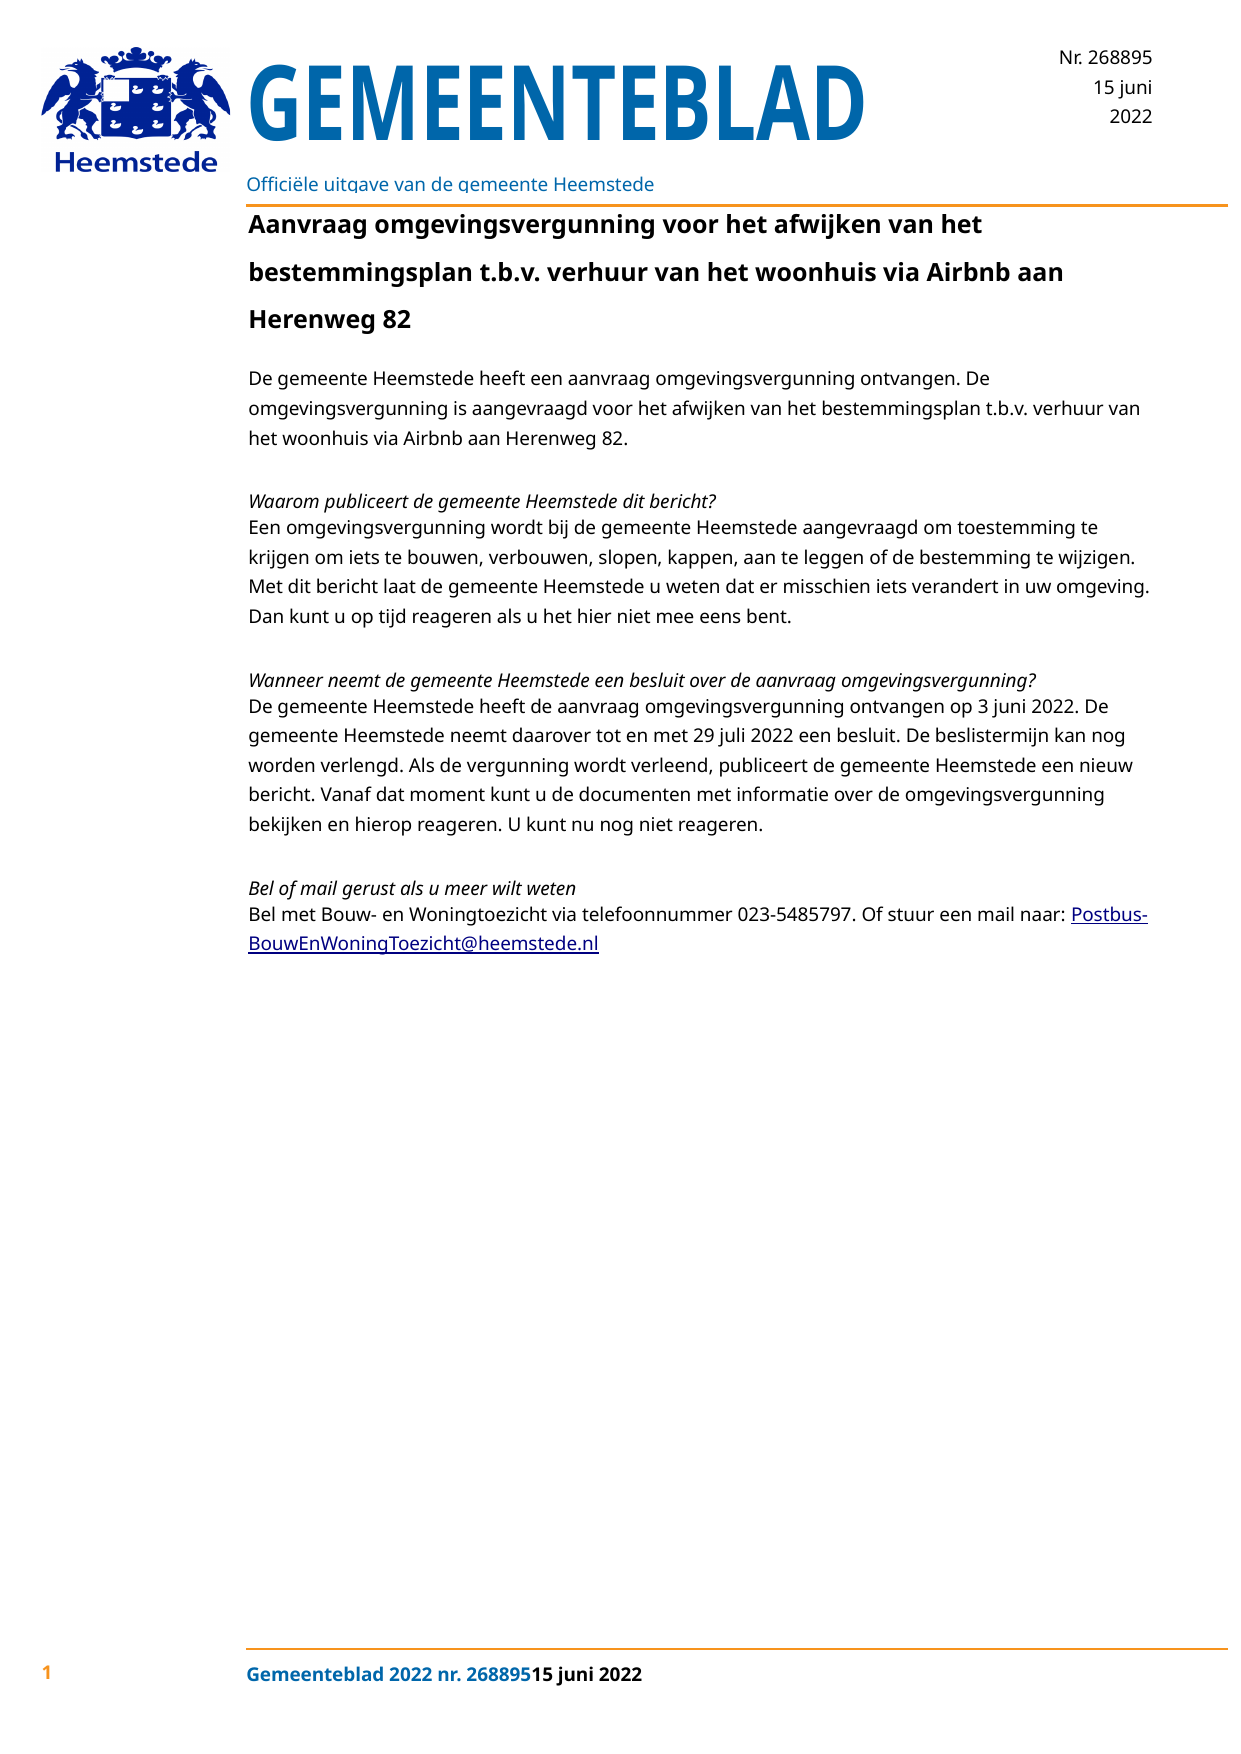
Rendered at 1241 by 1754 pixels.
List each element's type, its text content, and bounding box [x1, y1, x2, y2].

text Bel met Bouw- en Woningtoezicht via telefoonnummer 023-5485797. Of stuur een mail naar: Postbus-BouwEnWoningToezicht@heemstede.nl [248, 901, 1152, 956]
text De gemeente Heemstede heeft de aanvraag omgevingsvergunning ontvangen op 3 juni 2022. De gemeente Heemstede neemt daarover tot en met 29 juli 2022 een besluit. De beslistermijn kan nog worden verlengd. Als de vergunning wordt verleend, publiceert de gemeente Heemstede een nieuw bericht. Vanaf dat moment kunt u de documenten met informatie over de omgevingsvergunning bekijken en hierop reageren. U kunt nu nog niet reageren. [248, 693, 1152, 837]
text Aanvraag omgevingsvergunning voor het afwijken van het bestemmingsplan t.b.v. verhuur van het woonhuis via Airbnb aan Herenweg 82 [248, 207, 1152, 336]
text Wanneer neemt de gemeente Heemstede een besluit over de aanvraag omgevingsvergunning? [248, 667, 1152, 693]
text Een omgevingsvergunning wordt bij de gemeente Heemstede aangevraagd om toestemming te krijgen om iets te bouwen, verbouwen, slopen, kappen, aan te leggen of de bestemming te wijzigen. Met dit bericht laat de gemeente Heemstede u weten dat er misschien iets verandert in uw omgeving. Dan kunt u op tijd reageren als u het hier niet mee eens bent. [248, 514, 1152, 629]
picture [41, 47, 231, 172]
text Bel of mail gerust als u meer wilt weten [248, 875, 1152, 901]
text Waarom publiceert de gemeente Heemstede dit bericht? [248, 489, 1152, 514]
text De gemeente Heemstede heeft een aanvraag omgevingsvergunning ontvangen. De omgevingsvergunning is aangevraagd voor het afwijken van het bestemmingsplan t.b.v. verhuur van het woonhuis via Airbnb aan Herenweg 82. [248, 366, 1152, 450]
